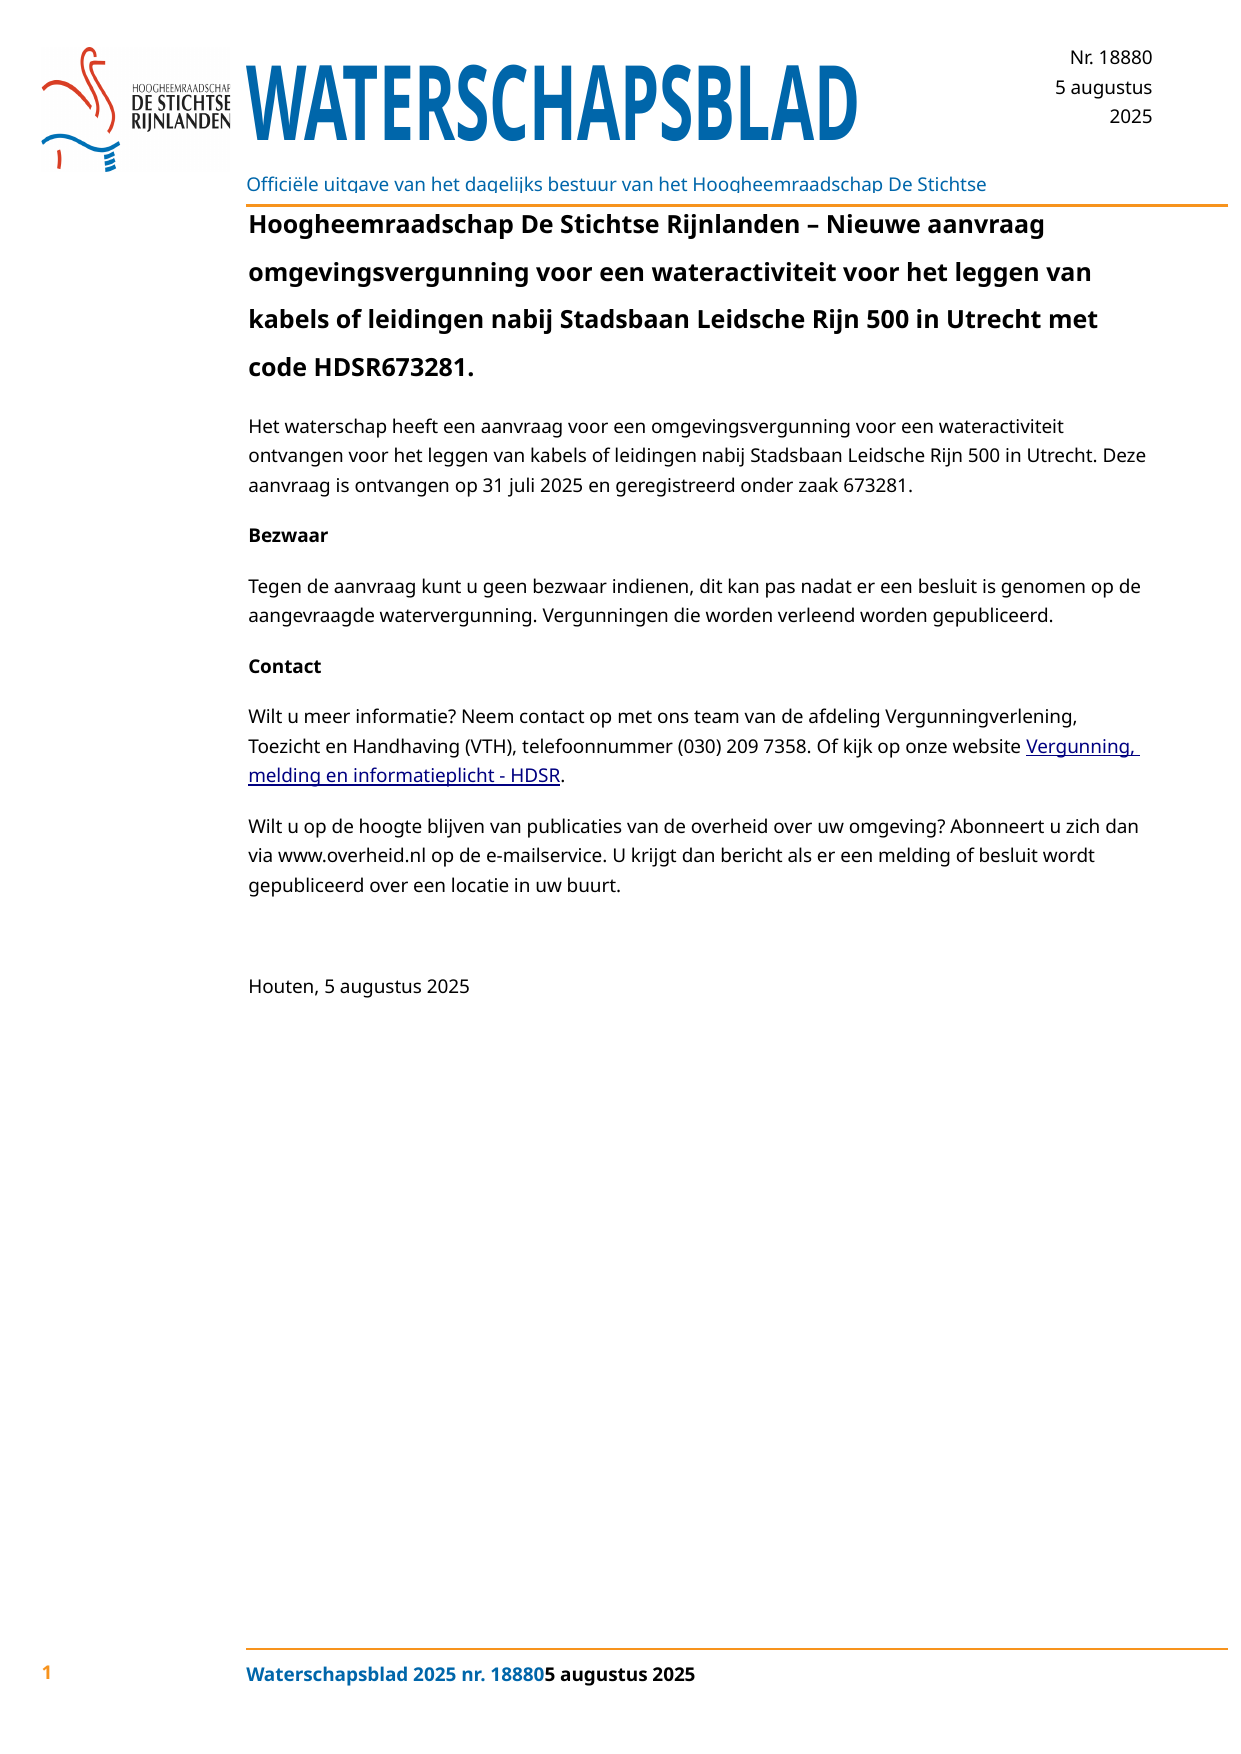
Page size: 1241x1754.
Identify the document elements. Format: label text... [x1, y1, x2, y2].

picture [41, 47, 231, 172]
text Houten, 5 augustus 2025 [248, 973, 1152, 999]
text Bezwaar [248, 523, 1152, 548]
text Wilt u meer informatie? Neem contact op met ons team van de afdeling Vergunningverlening, Toezicht en Handhaving (VTH), telefoonnummer (030) 209 7358. Of kijk op onze website Vergunning, melding en informatieplicht - HDSR. [248, 703, 1152, 788]
text Contact [248, 653, 1152, 679]
text Hoogheemraadschap De Stichtse Rijnlanden – Nieuwe aanvraag omgevingsvergunning voor een wateractiviteit voor het leggen van kabels of leidingen nabij Stadsbaan Leidsche Rijn 500 in Utrecht met code HDSR673281. [248, 207, 1152, 384]
text Wilt u op de hoogte blijven van publicaties van de overheid over uw omgeving? Abonneert u zich dan via www.overheid.nl op de e-mailservice. U krijgt dan bericht als er een melding of besluit wordt gepubliceerd over een locatie in uw buurt. [248, 813, 1152, 898]
text Het waterschap heeft een aanvraag voor een omgevingsvergunning voor een wateractiviteit ontvangen voor het leggen van kabels of leidingen nabij Stadsbaan Leidsche Rijn 500 in Utrecht. Deze aanvraag is ontvangen op 31 juli 2025 en geregistreerd onder zaak 673281. [248, 413, 1152, 498]
text Tegen de aanvraag kunt u geen bezwaar indienen, dit kan pas nadat er een besluit is genomen op de aangevraagde watervergunning. Vergunningen die worden verleend worden gepubliceerd. [248, 573, 1152, 628]
